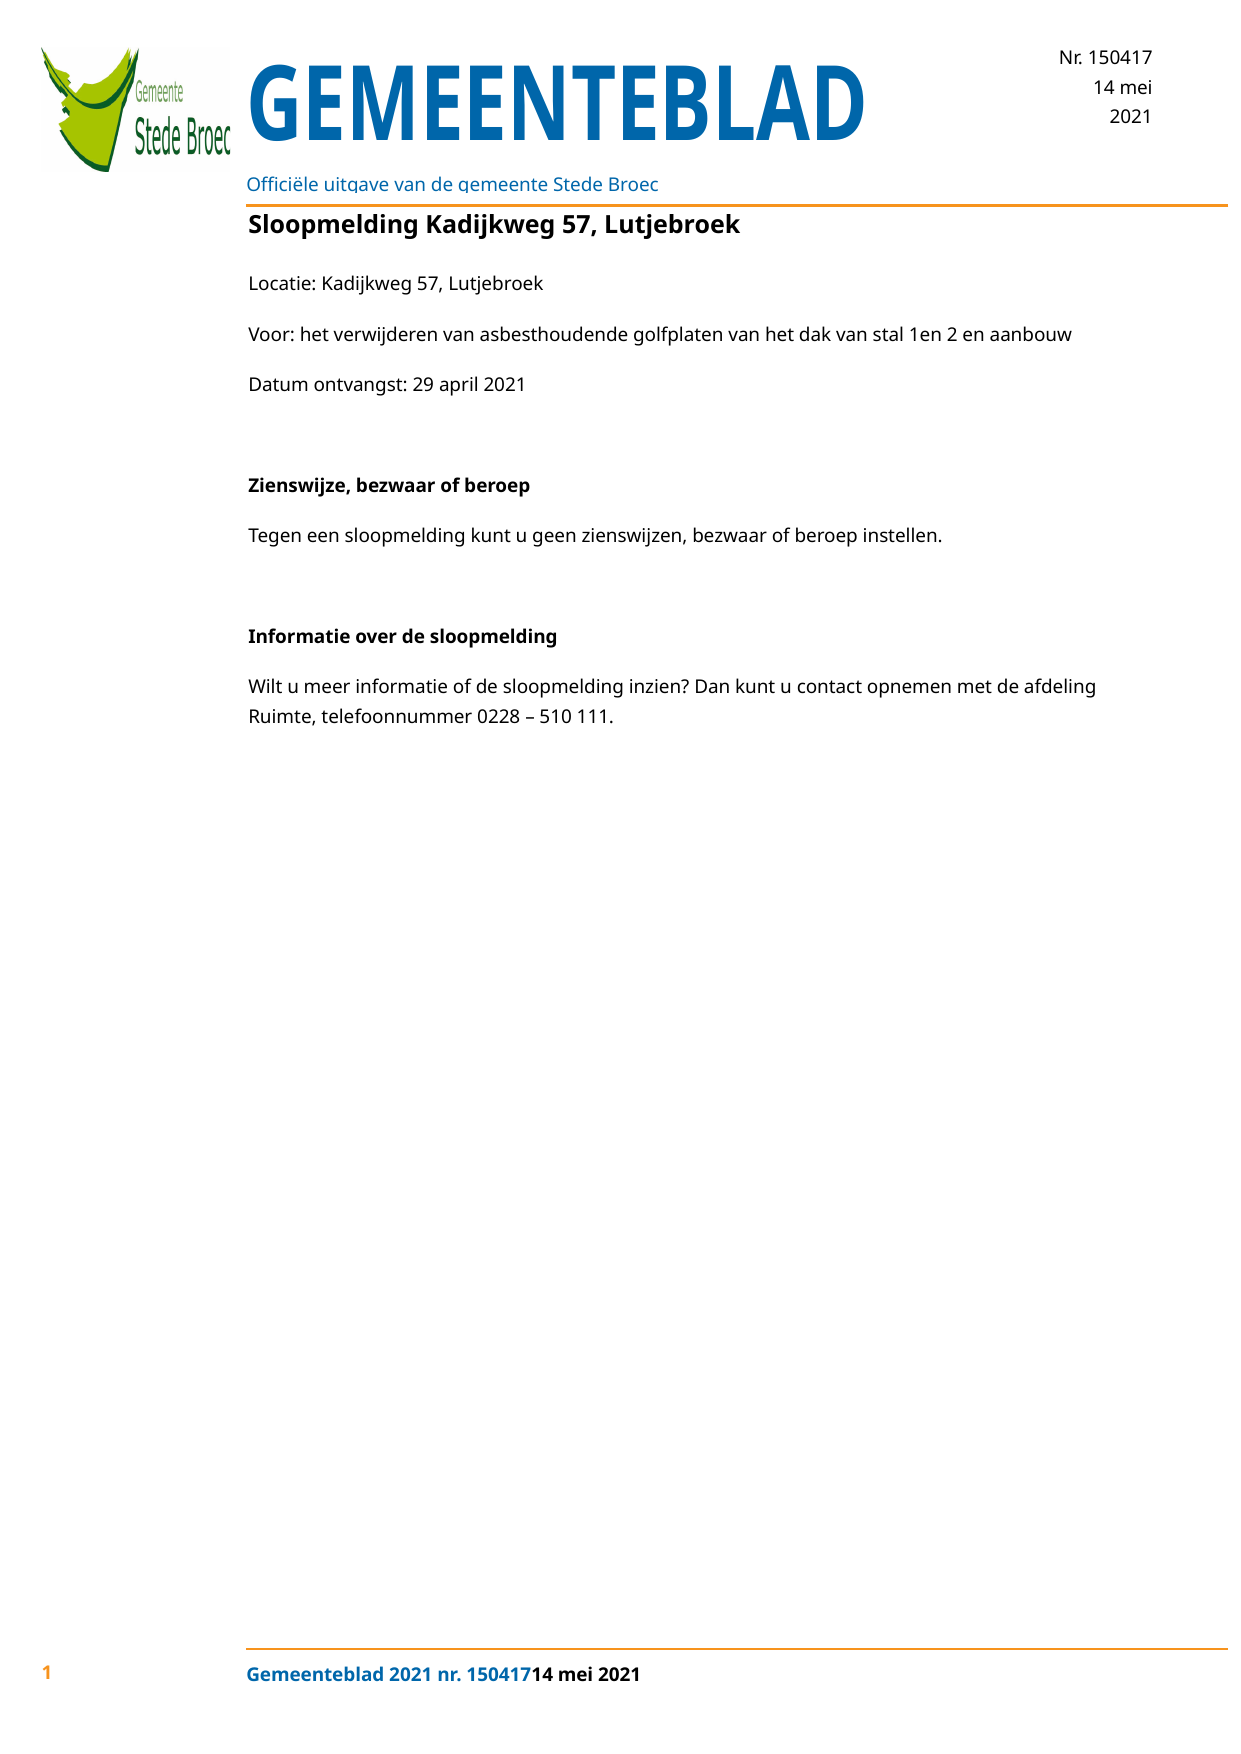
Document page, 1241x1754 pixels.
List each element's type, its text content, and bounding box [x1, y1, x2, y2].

text Datum ontvangst: 29 april 2021 [248, 371, 1152, 397]
text Tegen een sloopmelding kunt u geen zienswijzen, bezwaar of beroep instellen. [248, 522, 1152, 548]
text Zienswijze, bezwaar of beroep [248, 472, 1152, 498]
text Wilt u meer informatie of de sloopmelding inzien? Dan kunt u contact opnemen met de afdeling Ruimte, telefoonnummer 0228 – 510 111. [248, 674, 1152, 729]
text Voor: het verwijderen van asbesthoudende golfplaten van het dak van stal 1en 2 en aanbouw [248, 321, 1152, 346]
text Informatie over de sloopmelding [248, 623, 1152, 649]
text Locatie: Kadijkweg 57, Lutjebroek [248, 270, 1152, 296]
text Sloopmelding Kadijkweg 57, Lutjebroek [248, 207, 1152, 241]
picture [41, 47, 231, 172]
